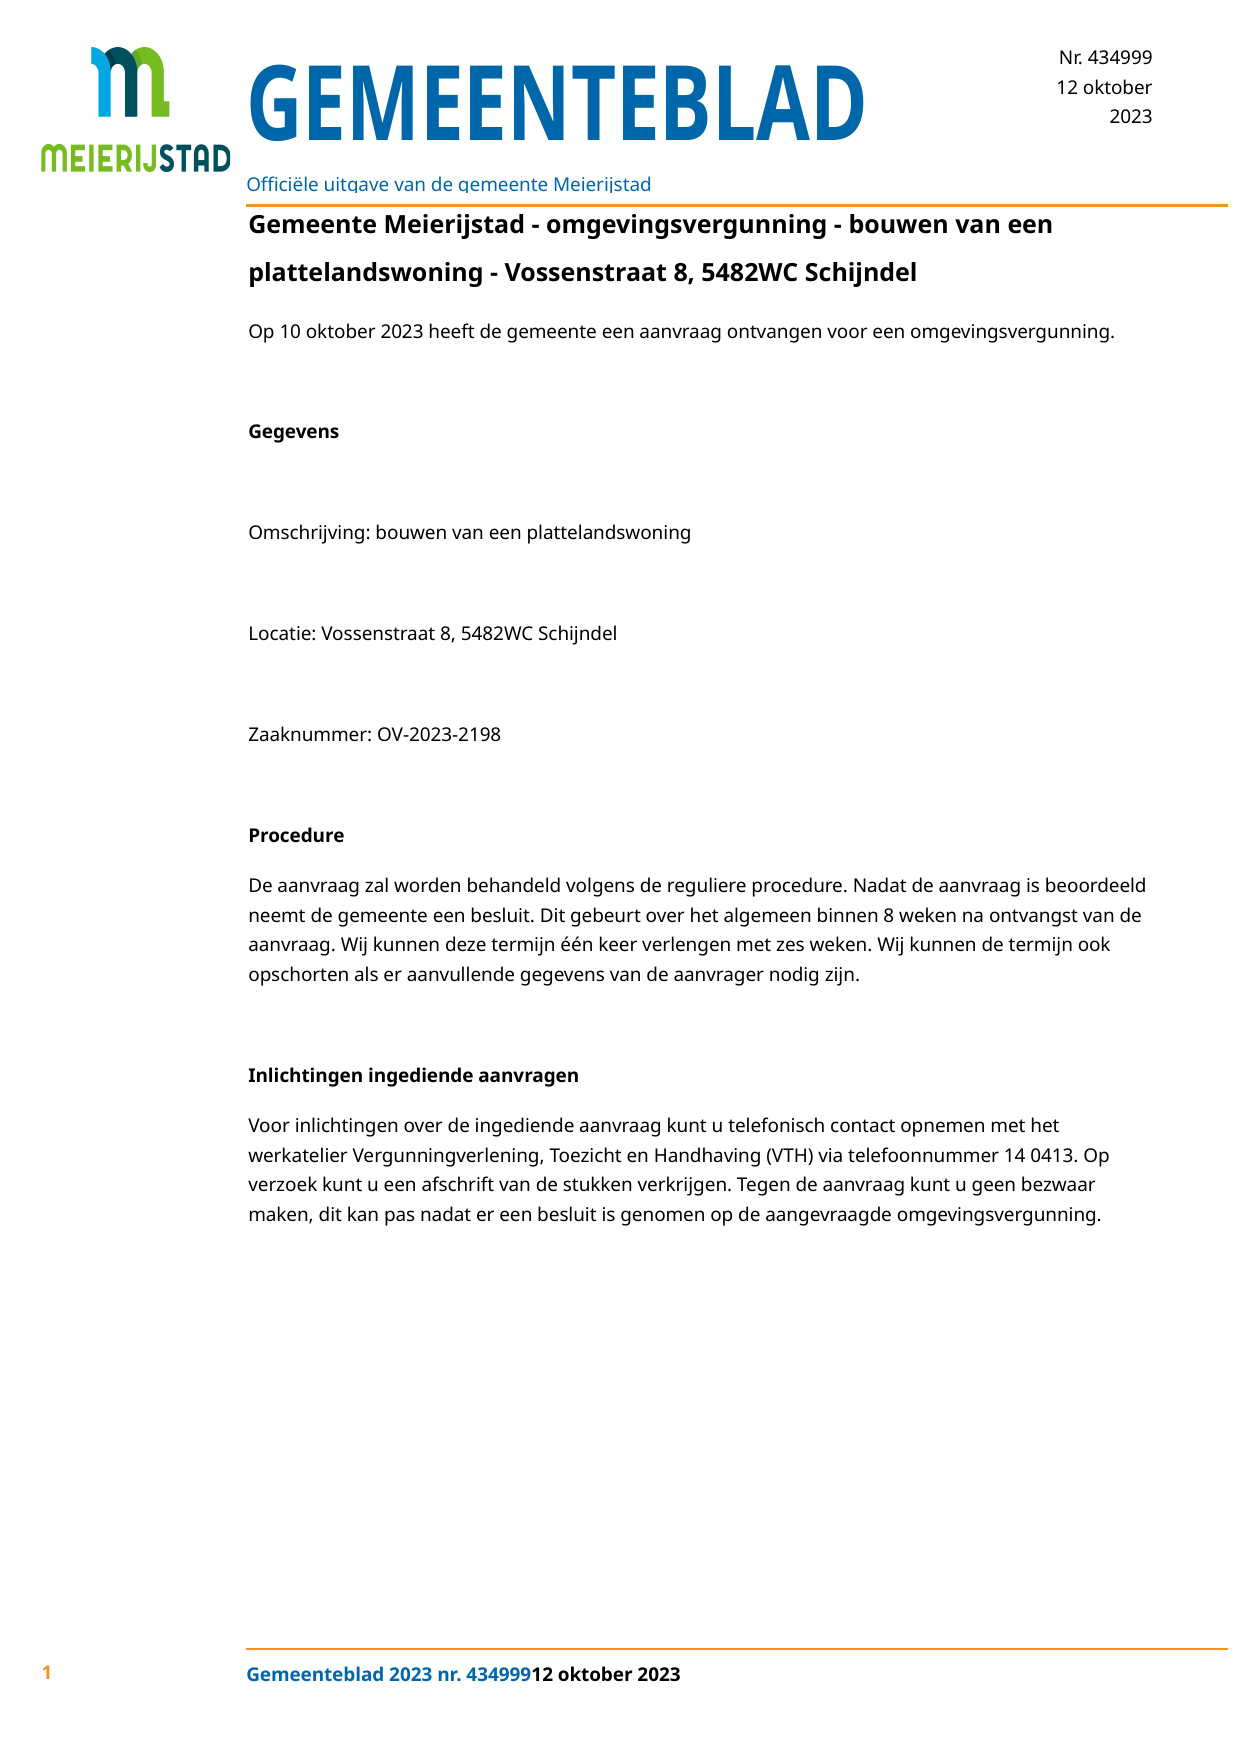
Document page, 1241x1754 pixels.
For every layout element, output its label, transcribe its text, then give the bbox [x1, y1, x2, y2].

text De aanvraag zal worden behandeld volgens de reguliere procedure. Nadat de aanvraag is beoordeeld neemt de gemeente een besluit. Dit gebeurt over het algemeen binnen 8 weken na ontvangst van de aanvraag. Wij kunnen deze termijn één keer verlengen met zes weken. Wij kunnen de termijn ook opschorten als er aanvullende gegevens van de aanvrager nodig zijn. [248, 872, 1152, 987]
text Gegevens [248, 419, 1152, 444]
text Gemeente Meierijstad - omgevingsvergunning - bouwen van een plattelandswoning - Vossenstraat 8, 5482WC Schijndel [248, 207, 1152, 288]
text Locatie: Vossenstraat 8, 5482WC Schijndel [248, 620, 1152, 646]
text Inlichtingen ingediende aanvragen [248, 1062, 1152, 1088]
text Omschrijving: bouwen van een plattelandswoning [248, 519, 1152, 545]
text Zaaknummer: OV-2023-2198 [248, 721, 1152, 747]
text Op 10 oktober 2023 heeft de gemeente een aanvraag ontvangen voor een omgevingsvergunning. [248, 318, 1152, 344]
picture [41, 47, 231, 172]
text Procedure [248, 822, 1152, 848]
text Voor inlichtingen over de ingediende aanvraag kunt u telefonisch contact opnemen met het werkatelier Vergunningverlening, Toezicht en Handhaving (VTH) via telefoonnummer 14 0413. Op verzoek kunt u een afschrift van de stukken verkrijgen. Tegen de aanvraag kunt u geen bezwaar maken, dit kan pas nadat er een besluit is genomen op de aangevraagde omgevingsvergunning. [248, 1112, 1152, 1227]
